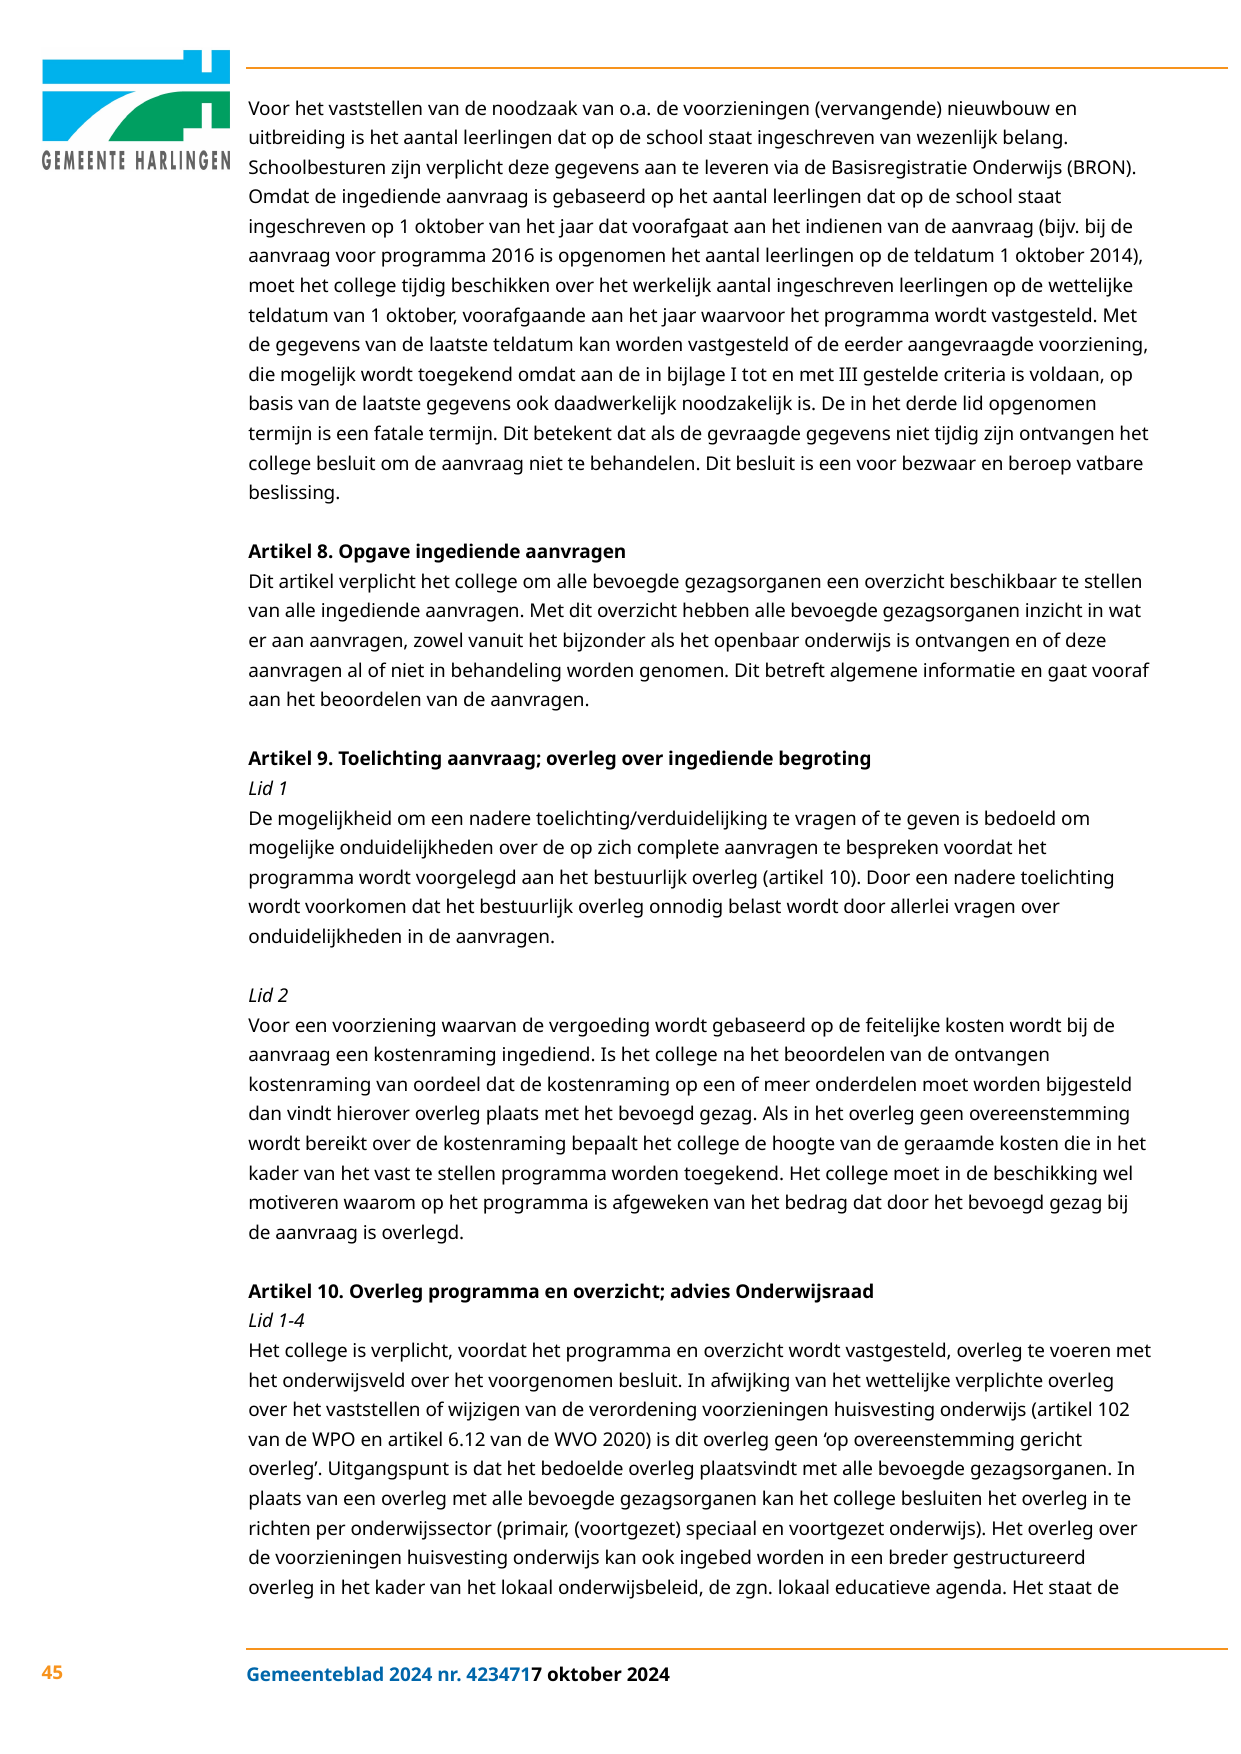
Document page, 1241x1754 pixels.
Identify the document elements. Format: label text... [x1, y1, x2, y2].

text Voor het vaststellen van de noodzaak van o.a. de voorzieningen (vervangende) nieuwbouw en uitbreiding is het aantal leerlingen dat op de school staat ingeschreven van wezenlijk belang. Schoolbesturen zijn verplicht deze gegevens aan te leveren via de Basisregistratie Onderwijs (BRON). Omdat de ingediende aanvraag is gebaseerd op het aantal leerlingen dat op de school staat ingeschreven op 1 oktober van het jaar dat voorafgaat aan het indienen van de aanvraag (bijv. bij de aanvraag voor programma 2016 is opgenomen het aantal leerlingen op de teldatum 1 oktober 2014), moet het college tijdig beschikken over het werkelijk aantal ingeschreven leerlingen op de wettelijke teldatum van 1 oktober, voorafgaande aan het jaar waarvoor het programma wordt vastgesteld. Met de gegevens van de laatste teldatum kan worden vastgesteld of de eerder aangevraagde voorziening, die mogelijk wordt toegekend omdat aan de in bijlage I tot en met III gestelde criteria is voldaan, op basis van de laatste gegevens ook daadwerkelijk noodzakelijk is. De in het derde lid opgenomen termijn is een fatale termijn. Dit betekent dat als de gevraagde gegevens niet tijdig zijn ontvangen het college besluit om de aanvraag niet te behandelen. Dit besluit is een voor bezwaar en beroep vatbare beslissing. [248, 95, 1152, 505]
text Lid 1-4 [248, 1308, 1152, 1333]
text De mogelijkheid om een nadere toelichting/verduidelijking te vragen of te geven is bedoeld om mogelijke onduidelijkheden over de op zich complete aanvragen te bespreken voordat het programma wordt voorgelegd aan het bestuurlijk overleg (artikel 10). Door een nadere toelichting wordt voorkomen dat het bestuurlijk overleg onnodig belast wordt door allerlei vragen over onduidelijkheden in de aanvragen. [248, 805, 1152, 949]
text Dit artikel verplicht het college om alle bevoegde gezagsorganen een overzicht beschikbaar te stellen van alle ingediende aanvragen. Met dit overzicht hebben alle bevoegde gezagsorganen inzicht in wat er aan aanvragen, zowel vanuit het bijzonder als het openbaar onderwijs is ontvangen en of deze aanvragen al of niet in behandeling worden genomen. Dit betreft algemene informatie en gaat vooraf aan het beoordelen van de aanvragen. [248, 568, 1152, 712]
text Artikel 8. Opgave ingediende aanvragen [248, 538, 1152, 564]
text Voor een voorziening waarvan de vergoeding wordt gebaseerd op de feitelijke kosten wordt bij de aanvraag een kostenraming ingediend. Is het college na het beoordelen van de ontvangen kostenraming van oordeel dat de kostenraming op een of meer onderdelen moet worden bijgesteld dan vindt hierover overleg plaats met het bevoegd gezag. Als in het overleg geen overeenstemming wordt bereikt over de kostenraming bepaalt het college de hoogte van de geraamde kosten die in het kader van het vast te stellen programma worden toegekend. Het college moet in de beschikking wel motiveren waarom op het programma is afgeweken van het bedrag dat door het bevoegd gezag bij de aanvraag is overlegd. [248, 1012, 1152, 1245]
text Artikel 9. Toelichting aanvraag; overleg over ingediende begroting [248, 746, 1152, 771]
text Het college is verplicht, voordat het programma en overzicht wordt vastgesteld, overleg te voeren met het onderwijsveld over het voorgenomen besluit. In afwijking van het wettelijke verplichte overleg over het vaststellen of wijzigen van de verordening voorzieningen huisvesting onderwijs (artikel 102 van de WPO en artikel 6.12 van de WVO 2020) is dit overleg geen ‘op overeenstemming gericht overleg’. Uitgangspunt is dat het bedoelde overleg plaatsvindt met alle bevoegde gezagsorganen. In plaats van een overleg met alle bevoegde gezagsorganen kan het college besluiten het overleg in te richten per onderwijssector (primair, (voortgezet) speciaal en voortgezet onderwijs). Het overleg over de voorzieningen huisvesting onderwijs kan ook ingebed worden in een breder gestructureerd overleg in het kader van het lokaal onderwijsbeleid, de zgn. lokaal educatieve agenda. Het staat de [248, 1337, 1152, 1600]
text Artikel 10. Overleg programma en overzicht; advies Onderwijsraad [248, 1278, 1152, 1304]
picture [41, 47, 231, 172]
text Lid 1 [248, 775, 1152, 801]
text Lid 2 [248, 982, 1152, 1008]
